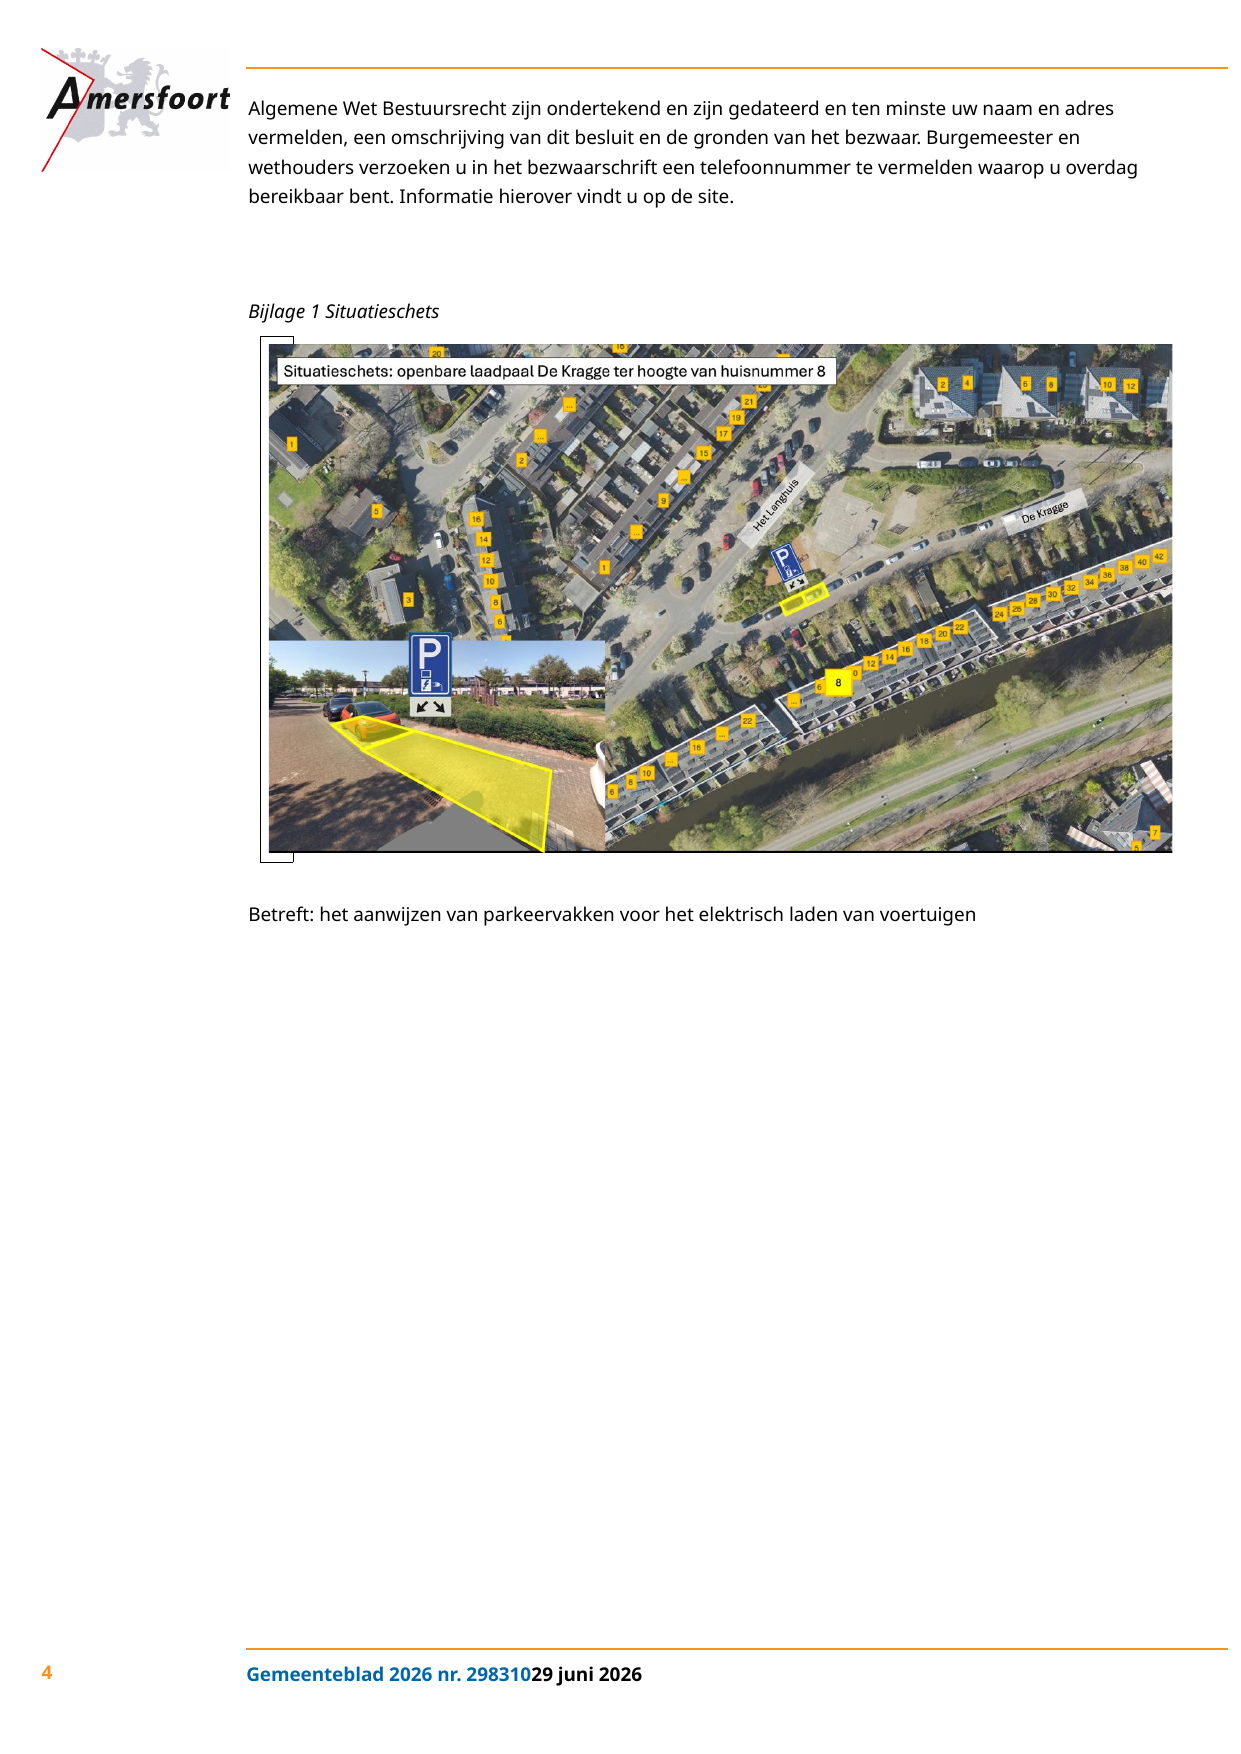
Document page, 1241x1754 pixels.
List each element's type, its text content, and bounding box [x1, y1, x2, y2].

text Bijlage 1 Situatieschets [248, 298, 1152, 324]
picture [41, 47, 231, 172]
picture [268, 344, 1173, 853]
text Algemene Wet Bestuursrecht zijn ondertekend en zijn gedateerd en ten minste uw naam en adres vermelden, een omschrijving van dit besluit en de gronden van het bezwaar. Burgemeester en wethouders verzoeken u in het bezwaarschrift een telefoonnummer te vermelden waarop u overdag bereikbaar bent. Informatie hierover vindt u op de site. [248, 95, 1152, 209]
text Betreft: het aanwijzen van parkeervakken voor het elektrisch laden van voertuigen [248, 902, 1152, 927]
